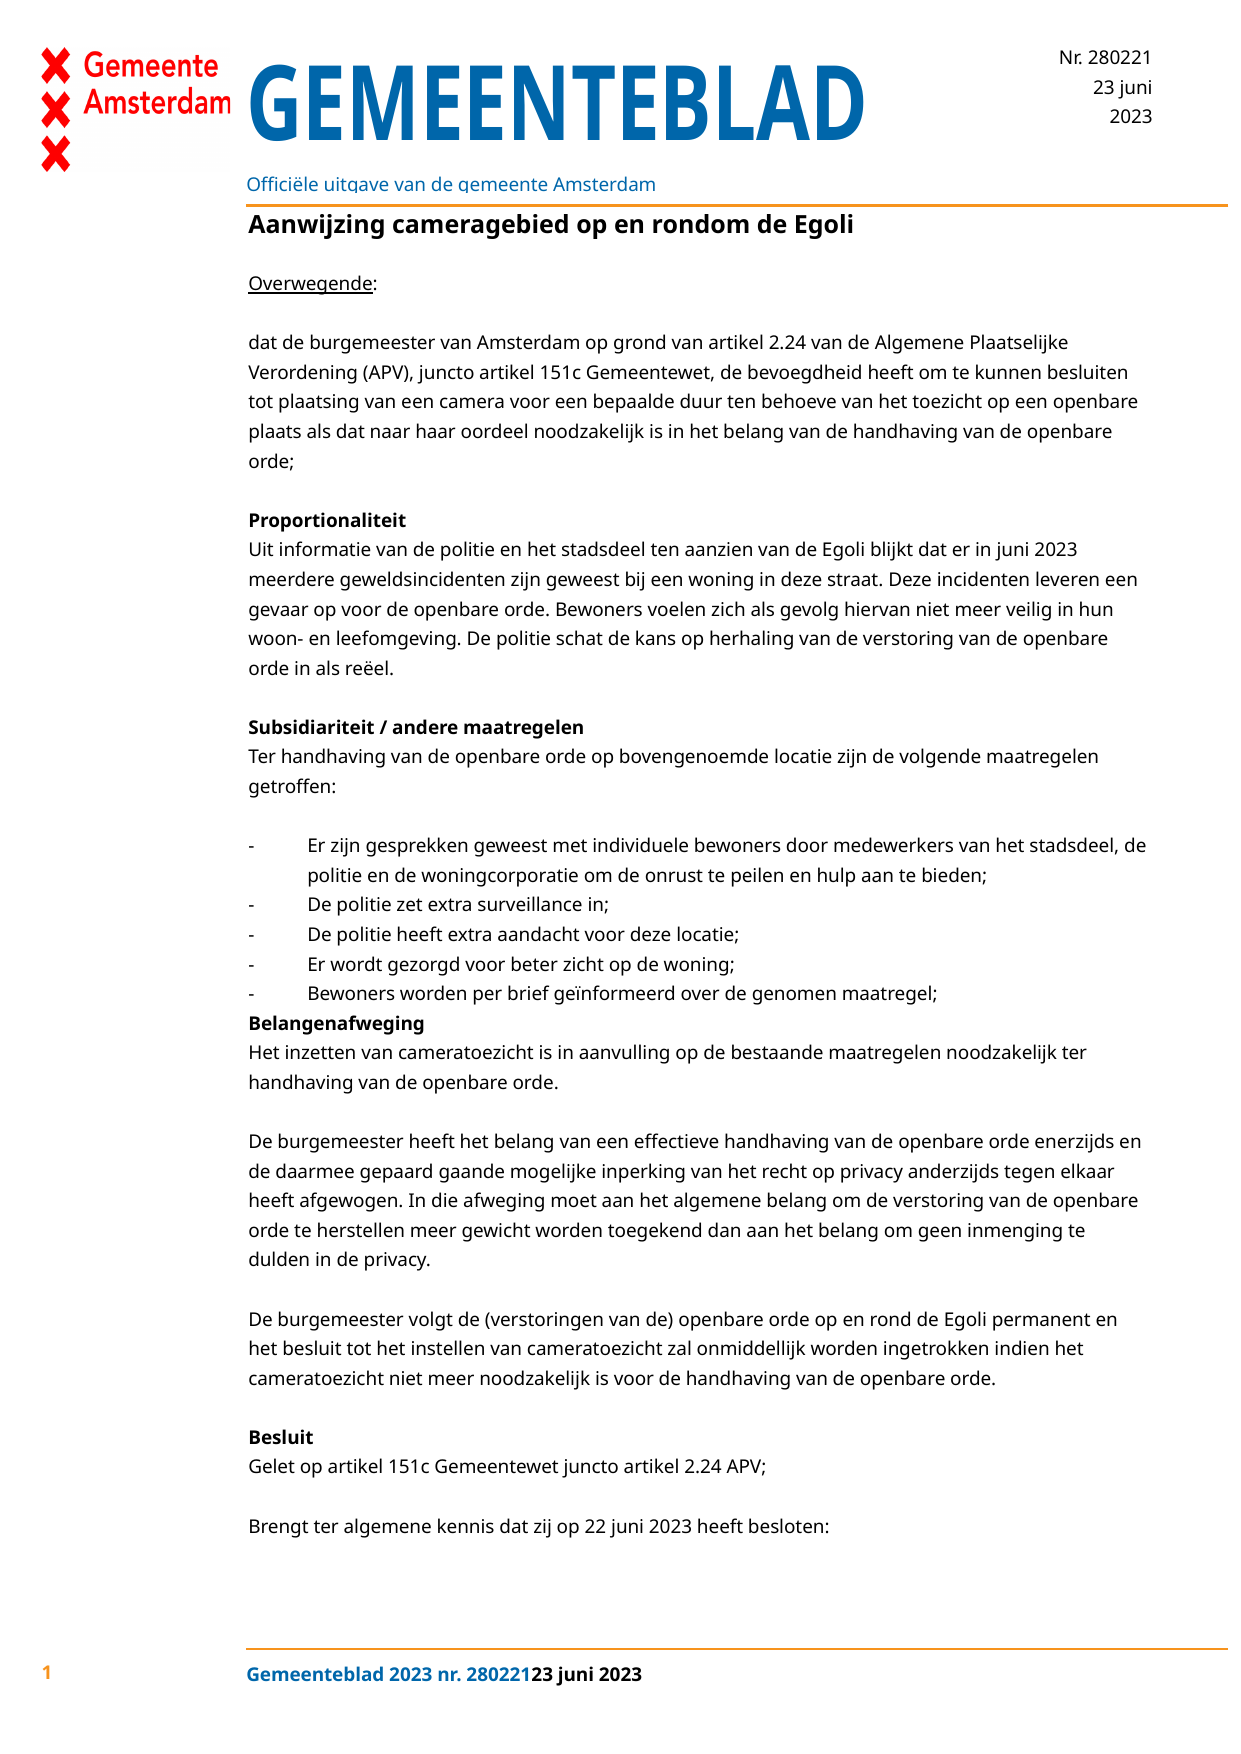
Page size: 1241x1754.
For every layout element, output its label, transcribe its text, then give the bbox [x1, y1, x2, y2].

text Uit informatie van de politie en het stadsdeel ten aanzien van de Egoli blijkt dat er in juni 2023 meerdere geweldsincidenten zijn geweest bij een woning in deze straat. Deze incidenten leveren een gevaar op voor de openbare orde. Bewoners voelen zich als gevolg hiervan niet meer veilig in hun woon- en leefomgeving. De politie schat de kans op herhaling van de verstoring van de openbare orde in als reëel. [248, 537, 1152, 681]
text dat de burgemeester van Amsterdam op grond van artikel 2.24 van de Algemene Plaatselijke Verordening (APV), juncto artikel 151c Gemeentewet, de bevoegdheid heeft om te kunnen besluiten tot plaatsing van een camera voor een bepaalde duur ten behoeve van het toezicht op een openbare plaats als dat naar haar oordeel noodzakelijk is in het belang van de handhaving van de openbare orde; [248, 329, 1152, 473]
text Overwegende: [248, 270, 1152, 296]
text Het inzetten van cameratoezicht is in aanvulling op de bestaande maatregelen noodzakelijk ter handhaving van de openbare orde. [248, 1039, 1152, 1095]
text Ter handhaving van de openbare orde op bovengenoemde locatie zijn de volgende maatregelen getroffen: [248, 744, 1152, 799]
text Belangenafweging [248, 1010, 1152, 1036]
list De politie zet extra surveillance in; [248, 892, 1152, 917]
text Brengt ter algemene kennis dat zij op 22 juni 2023 heeft besloten: [248, 1513, 1152, 1538]
text De burgemeester volgt de (verstoringen van de) openbare orde op en rond de Egoli permanent en het besluit tot het instellen van cameratoezicht zal onmiddellijk worden ingetrokken indien het cameratoezicht niet meer noodzakelijk is voor de handhaving van de openbare orde. [248, 1306, 1152, 1391]
text Subsidiariteit / andere maatregelen [248, 714, 1152, 740]
text Gelet op artikel 151c Gemeentewet juncto artikel 2.24 APV; [248, 1454, 1152, 1479]
list Er zijn gesprekken geweest met individuele bewoners door medewerkers van het stadsdeel, de politie en de woningcorporatie om de onrust te peilen en hulp aan te bieden; [248, 832, 1152, 888]
text Aanwijzing cameragebied op en rondom de Egoli [248, 207, 1152, 241]
text Proportionaliteit [248, 507, 1152, 533]
list Er wordt gezorgd voor beter zicht op de woning; [248, 951, 1152, 976]
picture [41, 47, 231, 172]
list De politie heeft extra aandacht voor deze locatie; [248, 921, 1152, 947]
text Besluit [248, 1424, 1152, 1450]
list Bewoners worden per brief geïnformeerd over de genomen maatregel; [248, 980, 1152, 1006]
text De burgemeester heeft het belang van een effectieve handhaving van de openbare orde enerzijds en de daarmee gepaard gaande mogelijke inperking van het recht op privacy anderzijds tegen elkaar heeft afgewogen. In die afweging moet aan het algemene belang om de verstoring van de openbare orde te herstellen meer gewicht worden toegekend dan aan het belang om geen inmenging te dulden in de privacy. [248, 1128, 1152, 1272]
